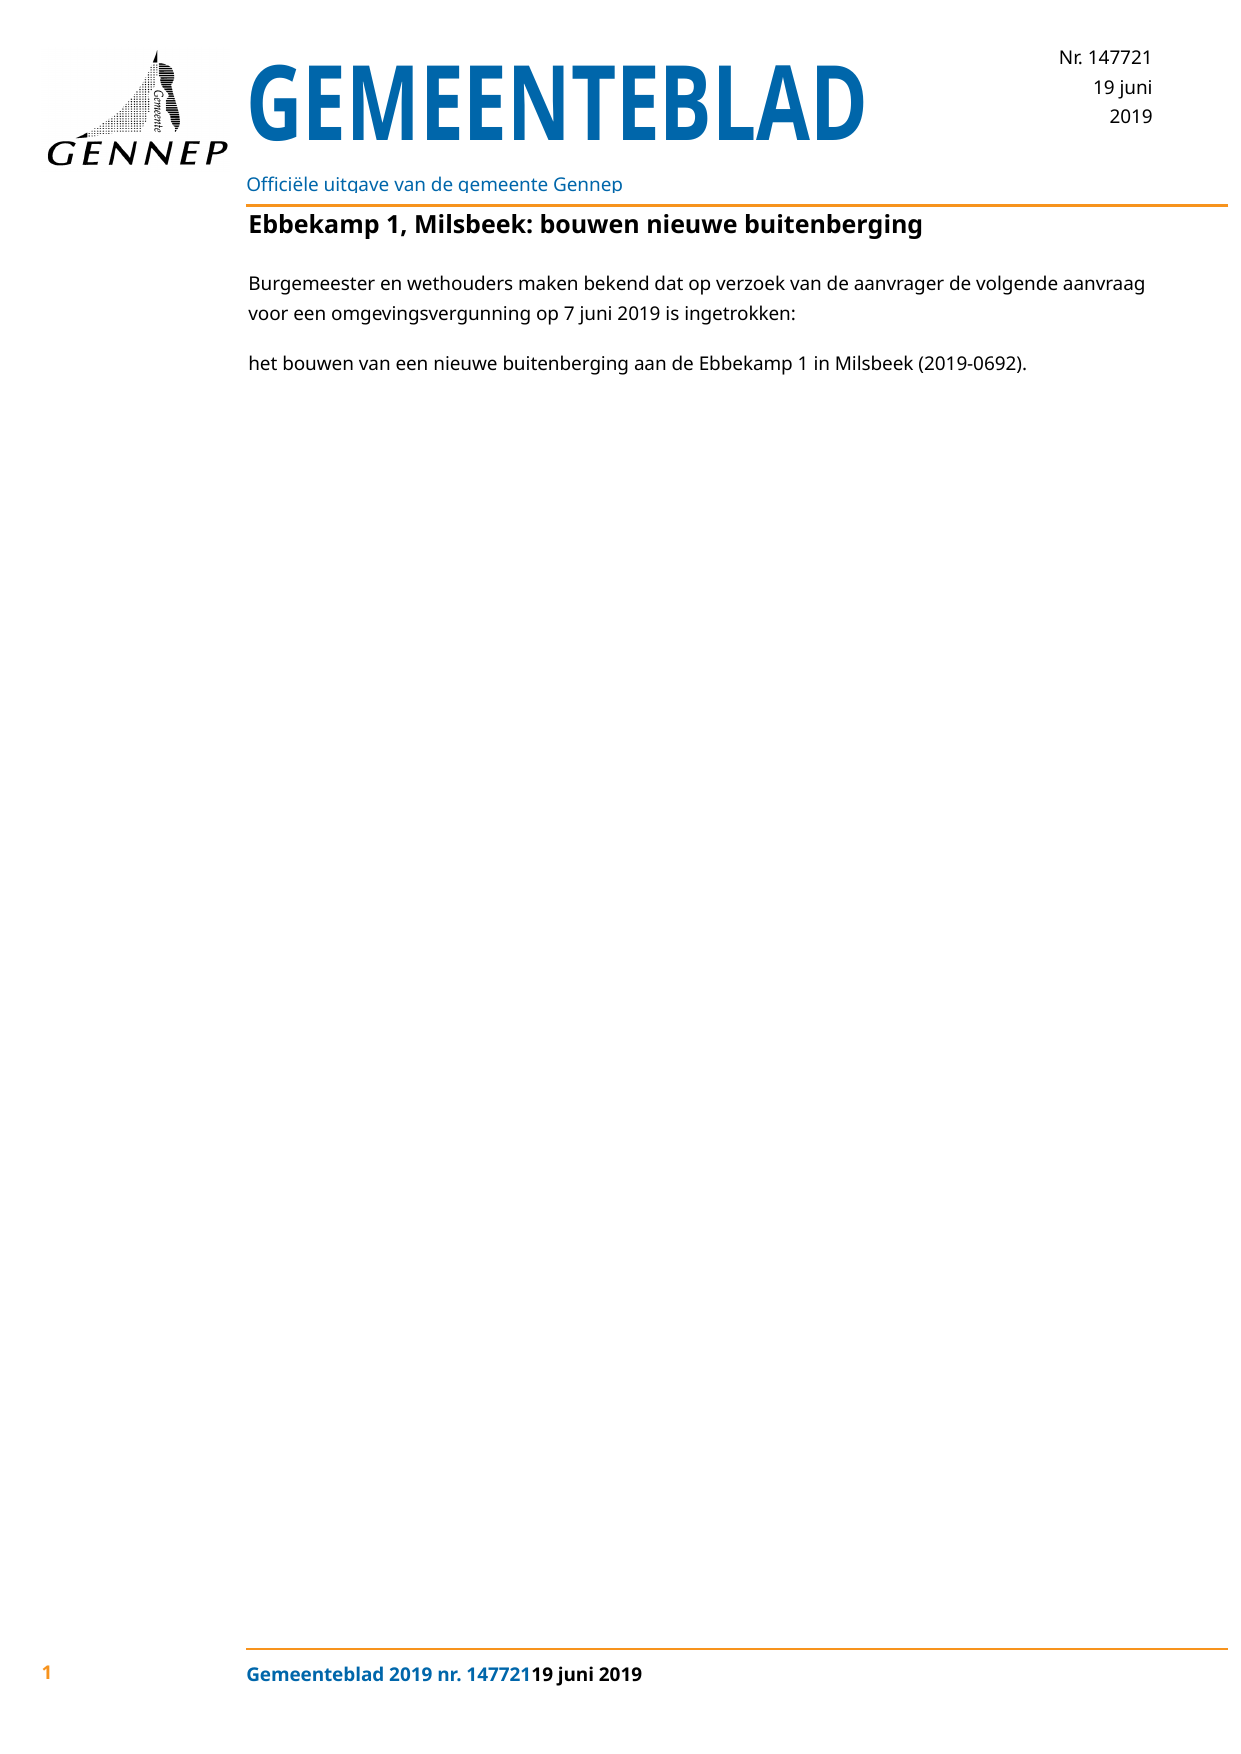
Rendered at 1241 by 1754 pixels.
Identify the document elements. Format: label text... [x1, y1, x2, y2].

text Ebbekamp 1, Milsbeek: bouwen nieuwe buitenberging [248, 207, 1152, 241]
text het bouwen van een nieuwe buitenberging aan de Ebbekamp 1 in Milsbeek (2019-0692). [248, 350, 1152, 376]
picture [41, 47, 231, 172]
text Burgemeester en wethouders maken bekend dat op verzoek van de aanvrager de volgende aanvraag voor een omgevingsvergunning op 7 juni 2019 is ingetrokken: [248, 270, 1152, 326]
